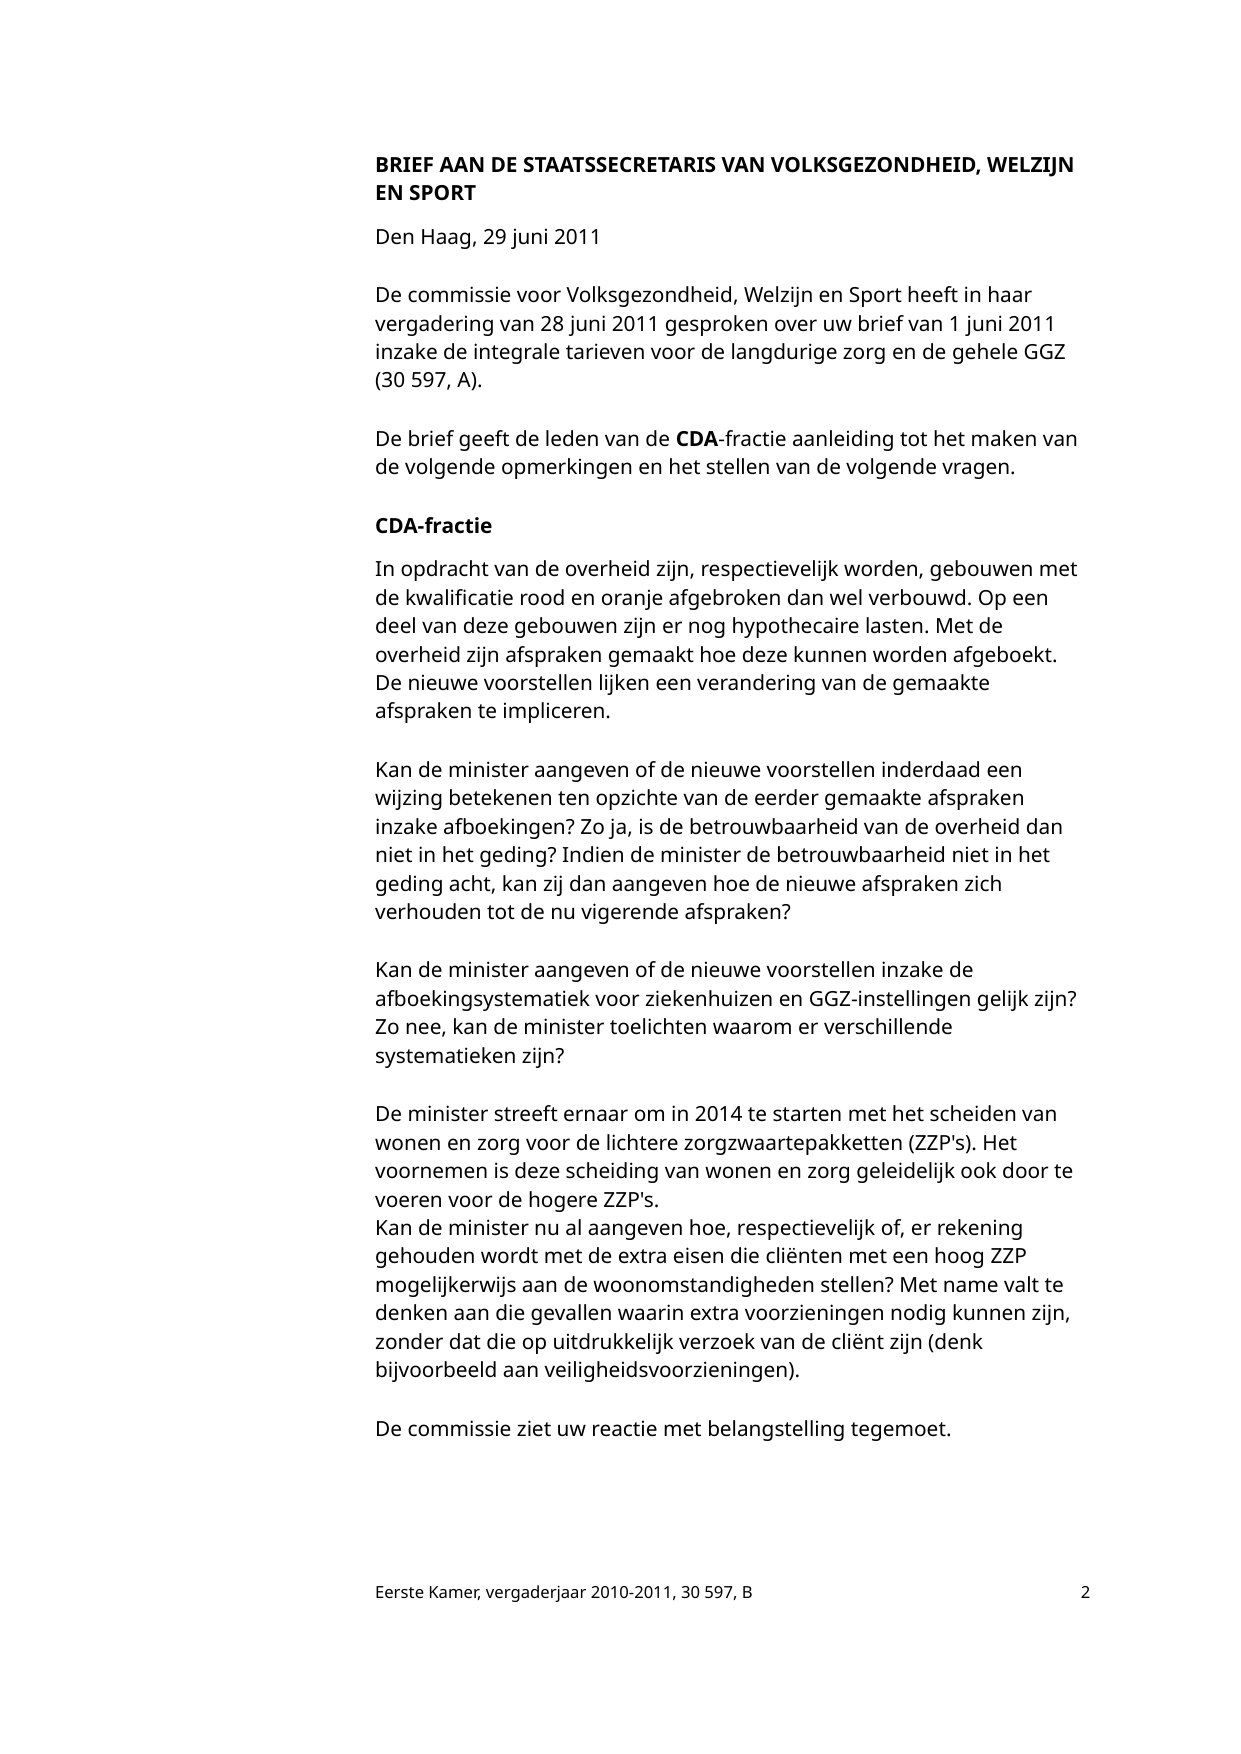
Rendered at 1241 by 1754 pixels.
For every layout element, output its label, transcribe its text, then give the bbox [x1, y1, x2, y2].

text Kan de minister aangeven of de nieuwe voorstellen inzake de afboekingsystematiek voor ziekenhuizen en GGZ-instellingen gelijk zijn? Zo nee, kan de minister toelichten waarom er verschillende systematieken zijn? [375, 956, 1090, 1069]
text Kan de minister aangeven of de nieuwe voorstellen inderdaad een wijzing betekenen ten opzichte van de eerder gemaakte afspraken inzake afboekingen? Zo ja, is de betrouwbaarheid van de overheid dan niet in het geding? Indien de minister de betrouwbaarheid niet in het geding acht, kan zij dan aangeven hoe de nieuwe afspraken zich verhouden tot de nu vigerende afspraken? [375, 755, 1090, 926]
text In opdracht van de overheid zijn, respectievelijk worden, gebouwen met de kwalificatie rood en oranje afgebroken dan wel verbouwd. Op een deel van deze gebouwen zijn er nog hypothecaire lasten. Met de overheid zijn afspraken gemaakt hoe deze kunnen worden afgeboekt. De nieuwe voorstellen lijken een verandering van de gemaakte afspraken te impliceren. [375, 554, 1090, 725]
text De minister streeft ernaar om in 2014 te starten met het scheiden van wonen en zorg voor de lichtere zorgzwaartepakketten (ZZP's). Het voornemen is deze scheiding van wonen en zorg geleidelijk ook door te voeren voor de hogere ZZP's. [375, 1099, 1090, 1213]
text De commissie ziet uw reactie met belangstelling tegemoet. [375, 1414, 1090, 1442]
text De brief geeft de leden van de CDA-fractie aanleiding tot het maken van de volgende opmerkingen en het stellen van de volgende vragen. [375, 424, 1090, 481]
text De commissie voor Volksgezondheid, Welzijn en Sport heeft in haar vergadering van 28 juni 2011 gesproken over uw brief van 1 juni 2011 inzake de integrale tarieven voor de langdurige zorg en de gehele GGZ (30 597, A). [375, 280, 1090, 394]
text Kan de minister nu al aangeven hoe, respectievelijk of, er rekening gehouden wordt met de extra eisen die cliënten met een hoog ZZP mogelijkerwijs aan de woonomstandigheden stellen? Met name valt te denken aan die gevallen waarin extra voorzieningen nodig kunnen zijn, zonder dat die op uitdrukkelijk verzoek van de cliënt zijn (denk bijvoorbeeld aan veiligheidsvoorzieningen). [375, 1213, 1090, 1384]
text CDA-fractie [375, 511, 1090, 539]
text Den Haag, 29 juni 2011 [375, 222, 1090, 250]
text BRIEF AAN DE STAATSSECRETARIS VAN VOLKSGEZONDHEID, WELZIJN EN SPORT [375, 150, 1090, 207]
